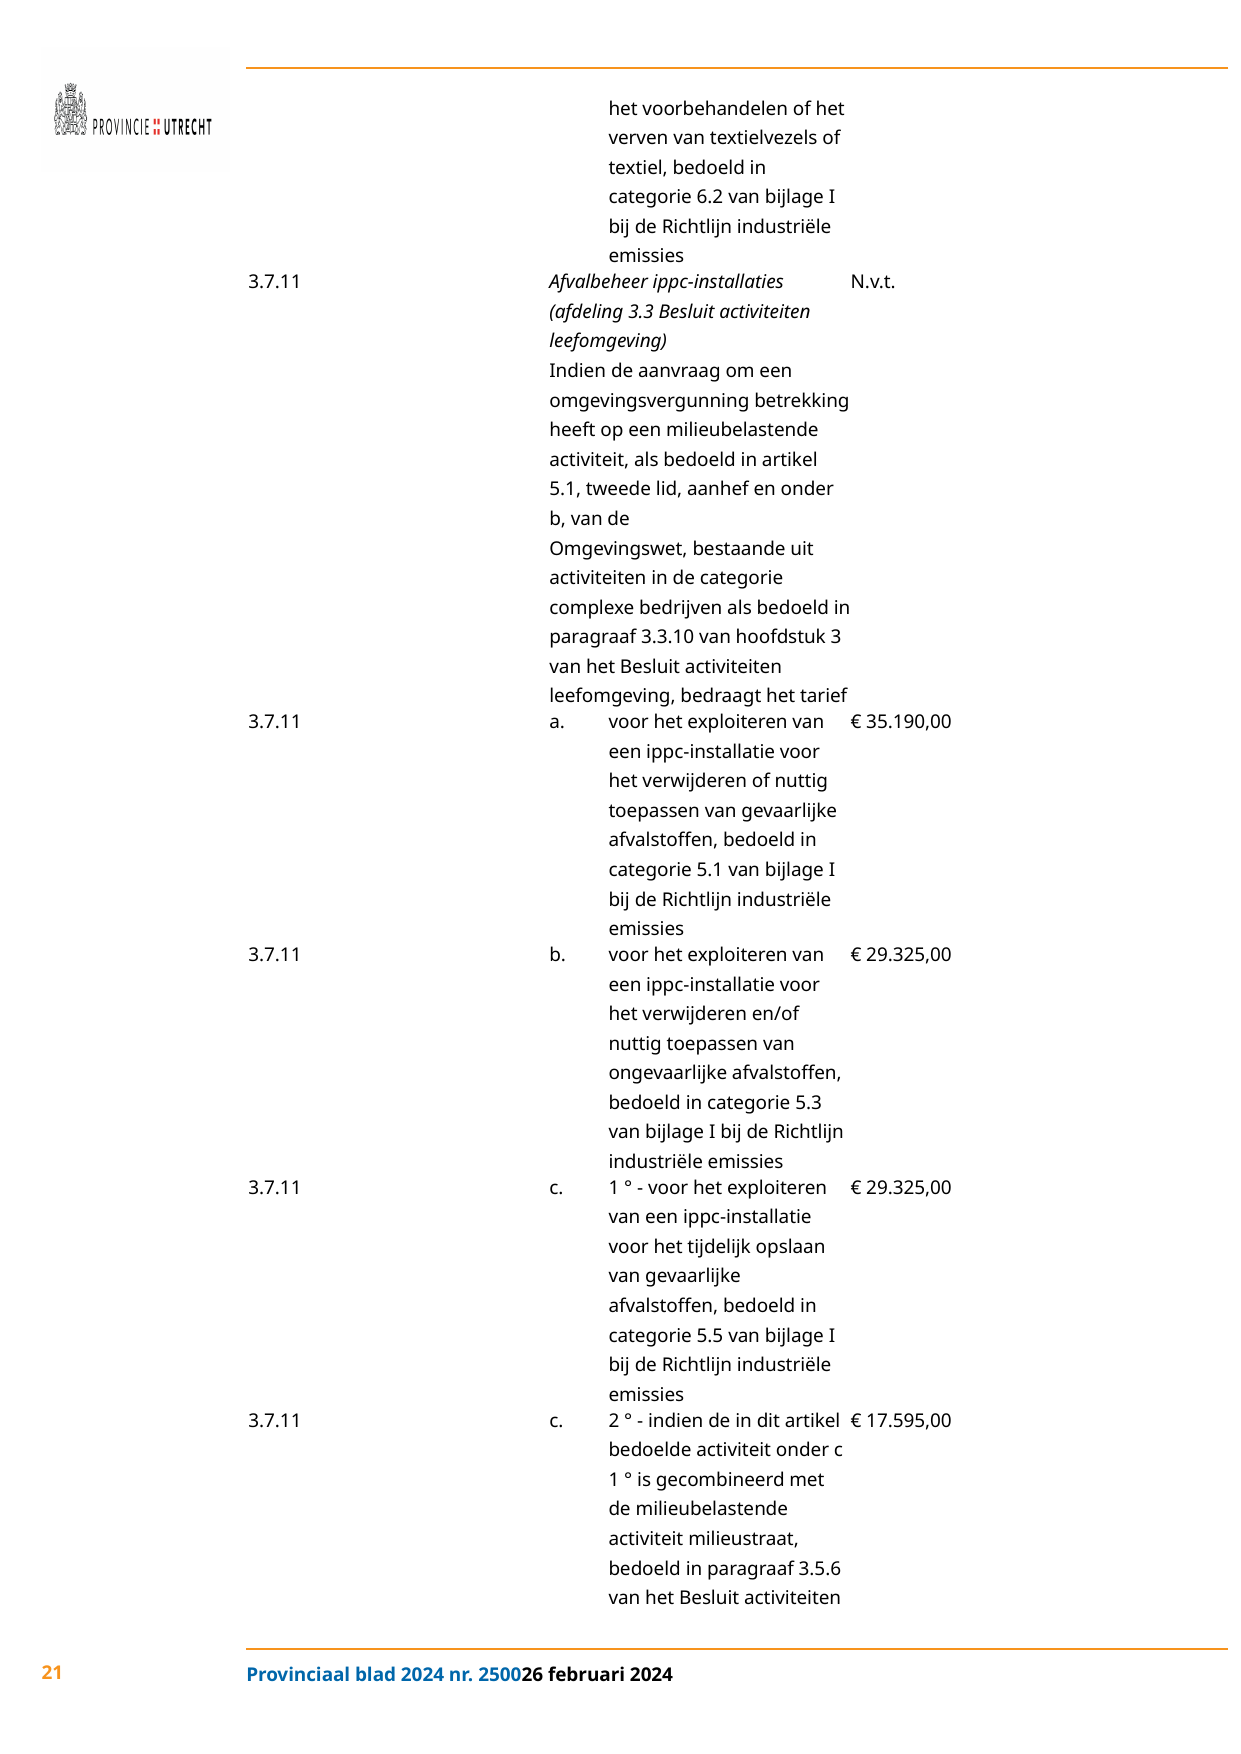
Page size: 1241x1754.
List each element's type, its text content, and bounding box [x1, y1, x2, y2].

table_cell 3.7.11 [248, 269, 549, 708]
table_cell voor het exploiteren van een ippc-installatie voor het verwijderen en/of nuttig toepassen van ongevaarlijke afvalstoffen, bedoeld in categorie 5.3 van bijlage I bij de Richtlijn industriële emissies [549, 941, 850, 1174]
picture [41, 47, 231, 172]
table_cell [850, 95, 1152, 268]
table_cell 2 ° - indien de in dit artikel bedoelde activiteit onder c 1 ° is gecombineerd met de milieubelastende activiteit milieustraat, bedoeld in paragraaf 3.5.6 van het Besluit activiteiten [549, 1407, 850, 1610]
table_cell € 29.325,00 [850, 1174, 1152, 1407]
table_cell 3.7.11 [248, 708, 549, 941]
table_cell € 35.190,00 [850, 708, 1152, 941]
table_cell 3.7.11 [248, 941, 549, 1174]
table_cell voor het exploiteren van een ippc-installatie voor het verwijderen of nuttig toepassen van gevaarlijke afvalstoffen, bedoeld in categorie 5.1 van bijlage I bij de Richtlijn industriële emissies [549, 708, 850, 941]
table_cell 3.7.11 [248, 1174, 549, 1407]
table_cell 1 ° - voor het exploiteren van een ippc-installatie voor het tijdelijk opslaan van gevaarlijke afvalstoffen, bedoeld in categorie 5.5 van bijlage I bij de Richtlijn industriële emissies [549, 1174, 850, 1407]
table_cell 3.7.11 [248, 1407, 549, 1610]
table_cell het voorbehandelen of het verven van textielvezels of textiel, bedoeld in categorie 6.2 van bijlage I bij de Richtlijn industriële emissies [549, 95, 850, 268]
table_cell Afvalbeheer ippc-installaties (afdeling 3.3 Besluit activiteiten leefomgeving) Indien de aanvraag om een omgevingsvergunning betrekking heeft op een milieubelastende activiteit, als bedoeld in artikel 5.1, tweede lid, aanhef en onder b, van de Omgevingswet, bestaande uit activiteiten in de categorie complexe bedrijven als bedoeld in paragraaf 3.3.10 van hoofdstuk 3 van het Besluit activiteiten leefomgeving, bedraagt het tarief [549, 269, 850, 708]
table_cell € 29.325,00 [850, 941, 1152, 1174]
table_cell [248, 95, 549, 268]
table_cell N.v.t. [850, 269, 1152, 708]
table_cell € 17.595,00 [850, 1407, 1152, 1610]
